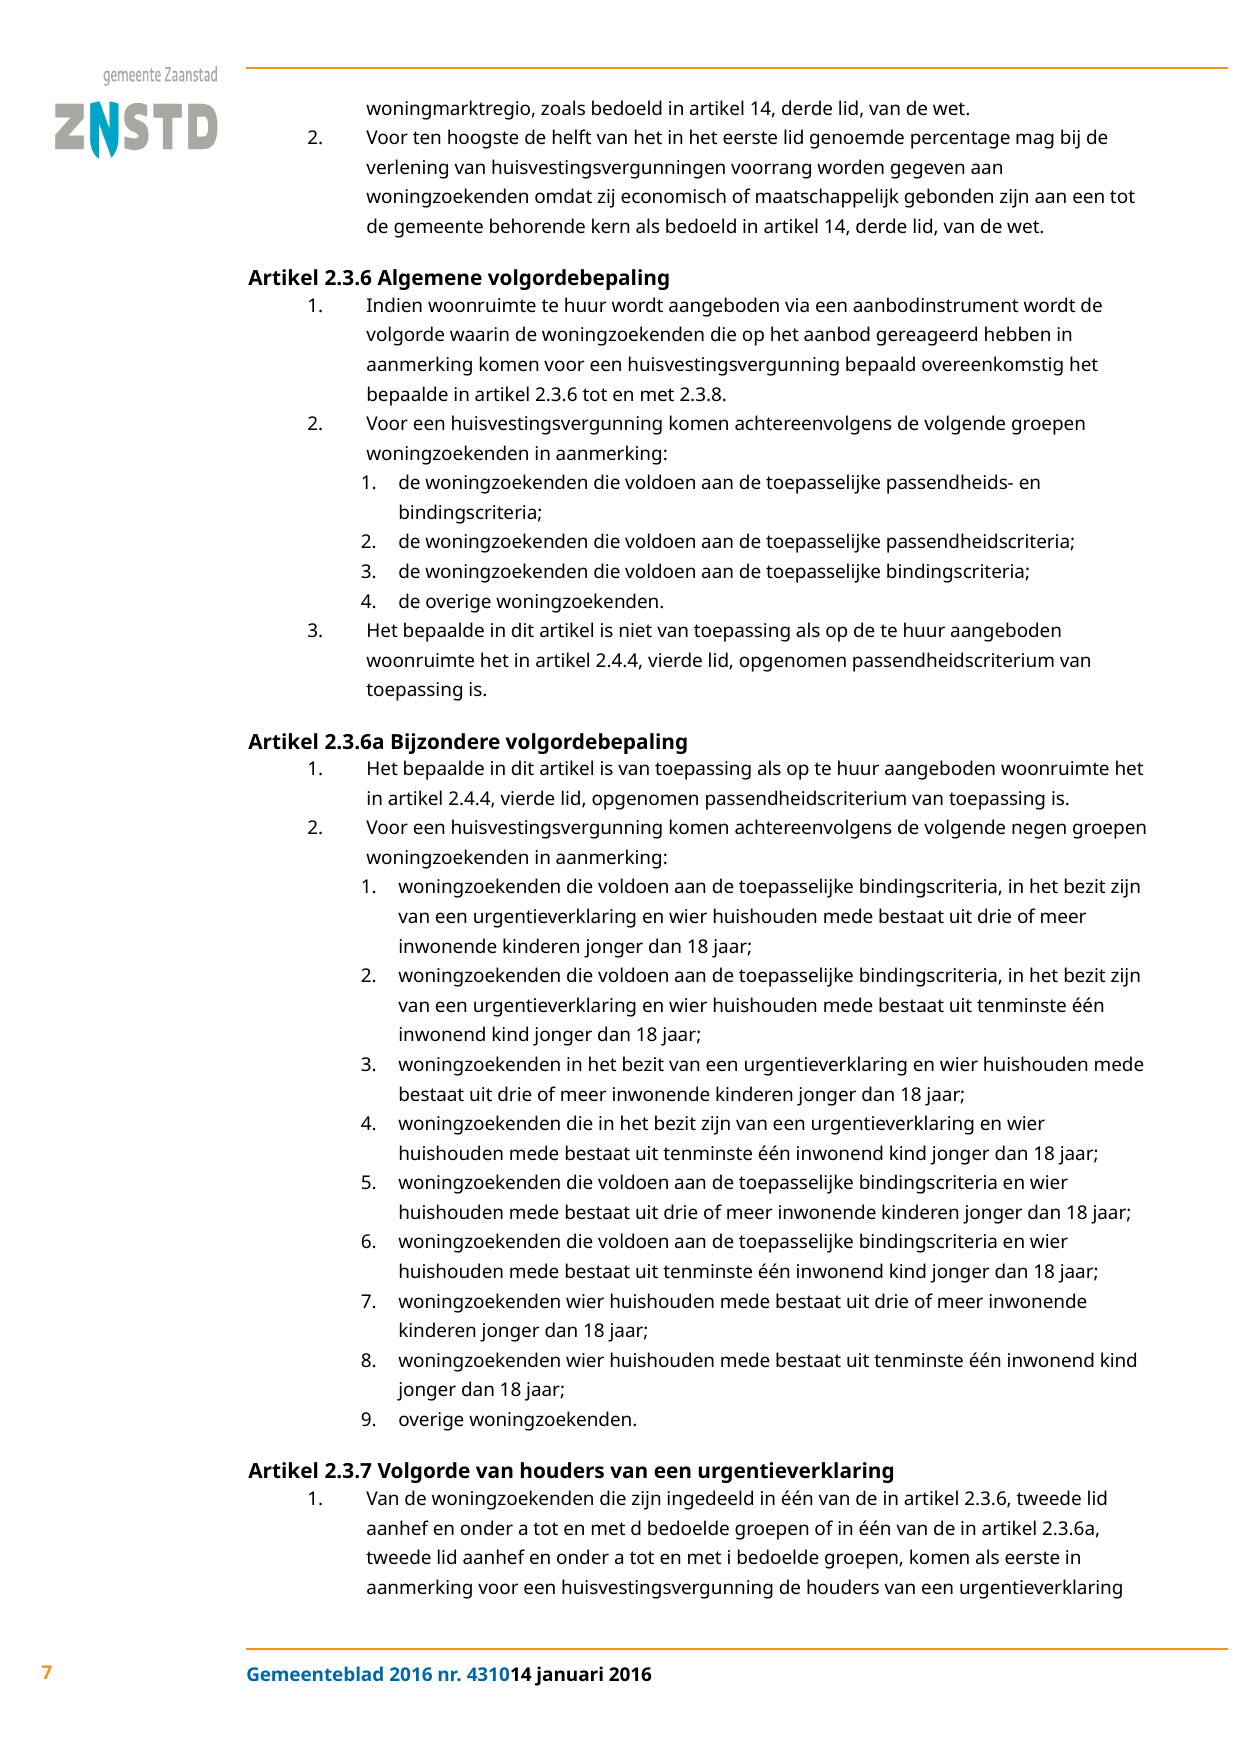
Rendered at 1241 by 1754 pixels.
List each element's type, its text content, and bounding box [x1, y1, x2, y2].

list woningzoekenden die in het bezit zijn van een urgentieverklaring en wier huishouden mede bestaat uit tenminste één inwonend kind jonger dan 18 jaar; [361, 1110, 1152, 1166]
list Van de woningzoekenden die zijn ingedeeld in één van de in artikel 2.3.6, tweede lid aanhef en onder a tot en met d bedoelde groepen of in één van de in artikel 2.3.6a, tweede lid aanhef en onder a tot en met i bedoelde groepen, komen als eerste in aanmerking voor een huisvestingsvergunning de houders van een urgentieverklaring [307, 1485, 1152, 1599]
list Het bepaalde in dit artikel is niet van toepassing als op de te huur aangeboden woonruimte het in artikel 2.4.4, vierde lid, opgenomen passendheidscriterium van toepassing is. [307, 617, 1152, 702]
list overige woningzoekenden. [361, 1406, 1152, 1432]
list Het bepaalde in dit artikel is van toepassing als op te huur aangeboden woonruimte het in artikel 2.4.4, vierde lid, opgenomen passendheidscriterium van toepassing is. [307, 755, 1152, 811]
text Artikel 2.3.6a Bijzondere volgordebepaling [248, 727, 1152, 755]
list woningzoekenden die voldoen aan de toepasselijke bindingscriteria en wier huishouden mede bestaat uit drie of meer inwonende kinderen jonger dan 18 jaar; [361, 1169, 1152, 1225]
list Indien woonruimte te huur wordt aangeboden via een aanbodinstrument wordt de volgorde waarin de woningzoekenden die op het aanbod gereageerd hebben in aanmerking komen voor een huisvestingsvergunning bepaald overeenkomstig het bepaalde in artikel 2.3.6 tot en met 2.3.8. [307, 292, 1152, 406]
picture [41, 47, 231, 172]
list woningzoekenden die voldoen aan de toepasselijke bindingscriteria en wier huishouden mede bestaat uit tenminste één inwonend kind jonger dan 18 jaar; [361, 1229, 1152, 1284]
text Artikel 2.3.7 Volgorde van houders van een urgentieverklaring [248, 1457, 1152, 1485]
list woningzoekenden die voldoen aan de toepasselijke bindingscriteria, in het bezit zijn van een urgentieverklaring en wier huishouden mede bestaat uit drie of meer inwonende kinderen jonger dan 18 jaar; [361, 874, 1152, 959]
list Voor een huisvestingsvergunning komen achtereenvolgens de volgende negen groepen woningzoekenden in aanmerking: [307, 814, 1152, 870]
list de woningzoekenden die voldoen aan de toepasselijke passendheidscriteria; [361, 529, 1152, 554]
list Voor een huisvestingsvergunning komen achtereenvolgens de volgende groepen woningzoekenden in aanmerking: [307, 410, 1152, 466]
list woningzoekenden wier huishouden mede bestaat uit drie of meer inwonende kinderen jonger dan 18 jaar; [361, 1288, 1152, 1343]
list woningzoekenden wier huishouden mede bestaat uit tenminste één inwonend kind jonger dan 18 jaar; [361, 1347, 1152, 1402]
list woningzoekenden in het bezit van een urgentieverklaring en wier huishouden mede bestaat uit drie of meer inwonende kinderen jonger dan 18 jaar; [361, 1051, 1152, 1107]
text Artikel 2.3.6 Algemene volgordebepaling [248, 263, 1152, 292]
list woningmarktregio, zoals bedoeld in artikel 14, derde lid, van de wet. [307, 95, 1152, 121]
list de woningzoekenden die voldoen aan de toepasselijke bindingscriteria; [361, 558, 1152, 584]
list de woningzoekenden die voldoen aan de toepasselijke passendheids- en bindingscriteria; [361, 469, 1152, 525]
list de overige woningzoekenden. [361, 588, 1152, 613]
list woningzoekenden die voldoen aan de toepasselijke bindingscriteria, in het bezit zijn van een urgentieverklaring en wier huishouden mede bestaat uit tenminste één inwonend kind jonger dan 18 jaar; [361, 962, 1152, 1047]
list Voor ten hoogste de helft van het in het eerste lid genoemde percentage mag bij de verlening van huisvestingsvergunningen voorrang worden gegeven aan woningzoekenden omdat zij economisch of maatschappelijk gebonden zijn aan een tot de gemeente behorende kern als bedoeld in artikel 14, derde lid, van de wet. [307, 124, 1152, 239]
